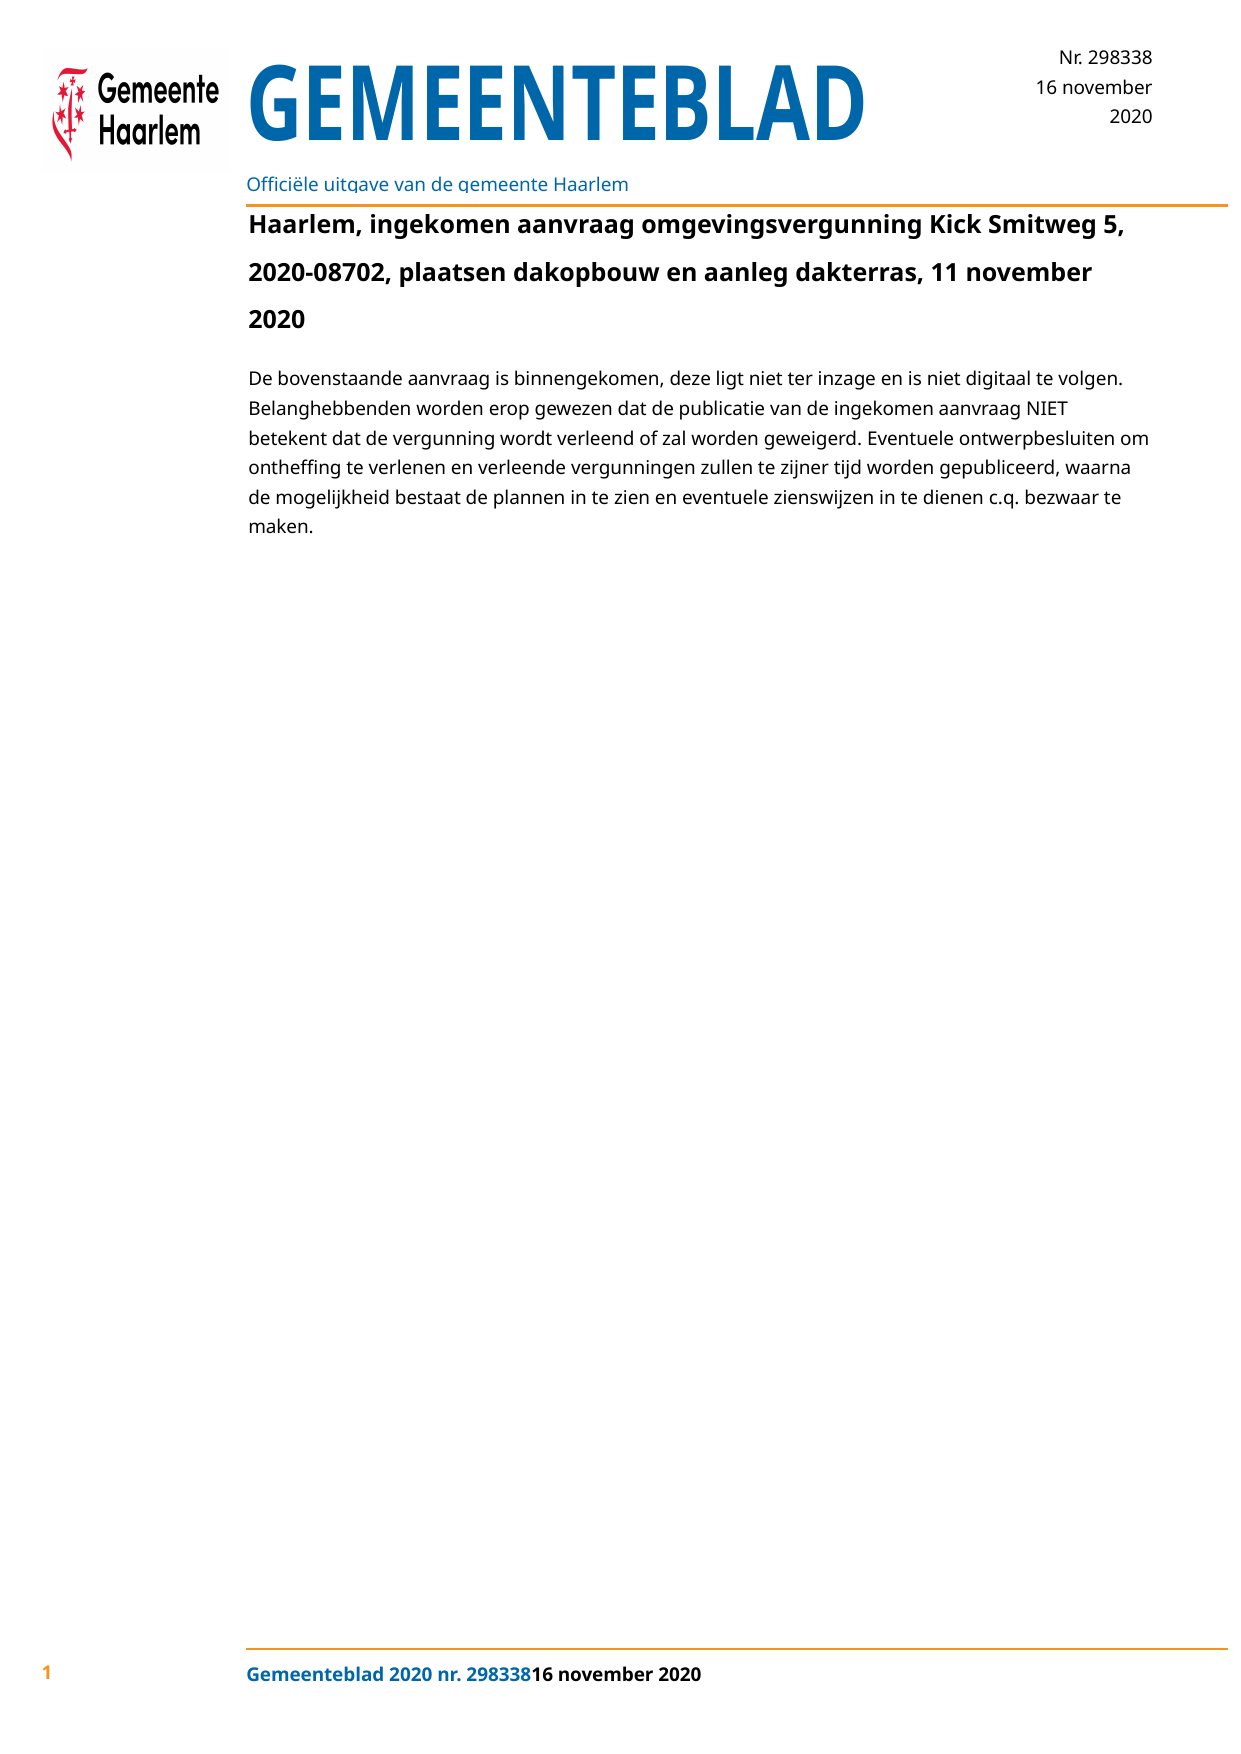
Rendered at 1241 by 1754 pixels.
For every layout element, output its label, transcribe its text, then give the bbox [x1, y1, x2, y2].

text Haarlem, ingekomen aanvraag omgevingsvergunning Kick Smitweg 5, 2020-08702, plaatsen dakopbouw en aanleg dakterras, 11 november 2020 [248, 207, 1152, 336]
picture [41, 47, 231, 172]
text De bovenstaande aanvraag is binnengekomen, deze ligt niet ter inzage en is niet digitaal te volgen. Belanghebbenden worden erop gewezen dat de publicatie van de ingekomen aanvraag NIET betekent dat de vergunning wordt verleend of zal worden geweigerd. Eventuele ontwerpbesluiten om ontheffing te verlenen en verleende vergunningen zullen te zijner tijd worden gepubliceerd, waarna de mogelijkheid bestaat de plannen in te zien en eventuele zienswijzen in te dienen c.q. bezwaar te maken. [248, 366, 1152, 539]
